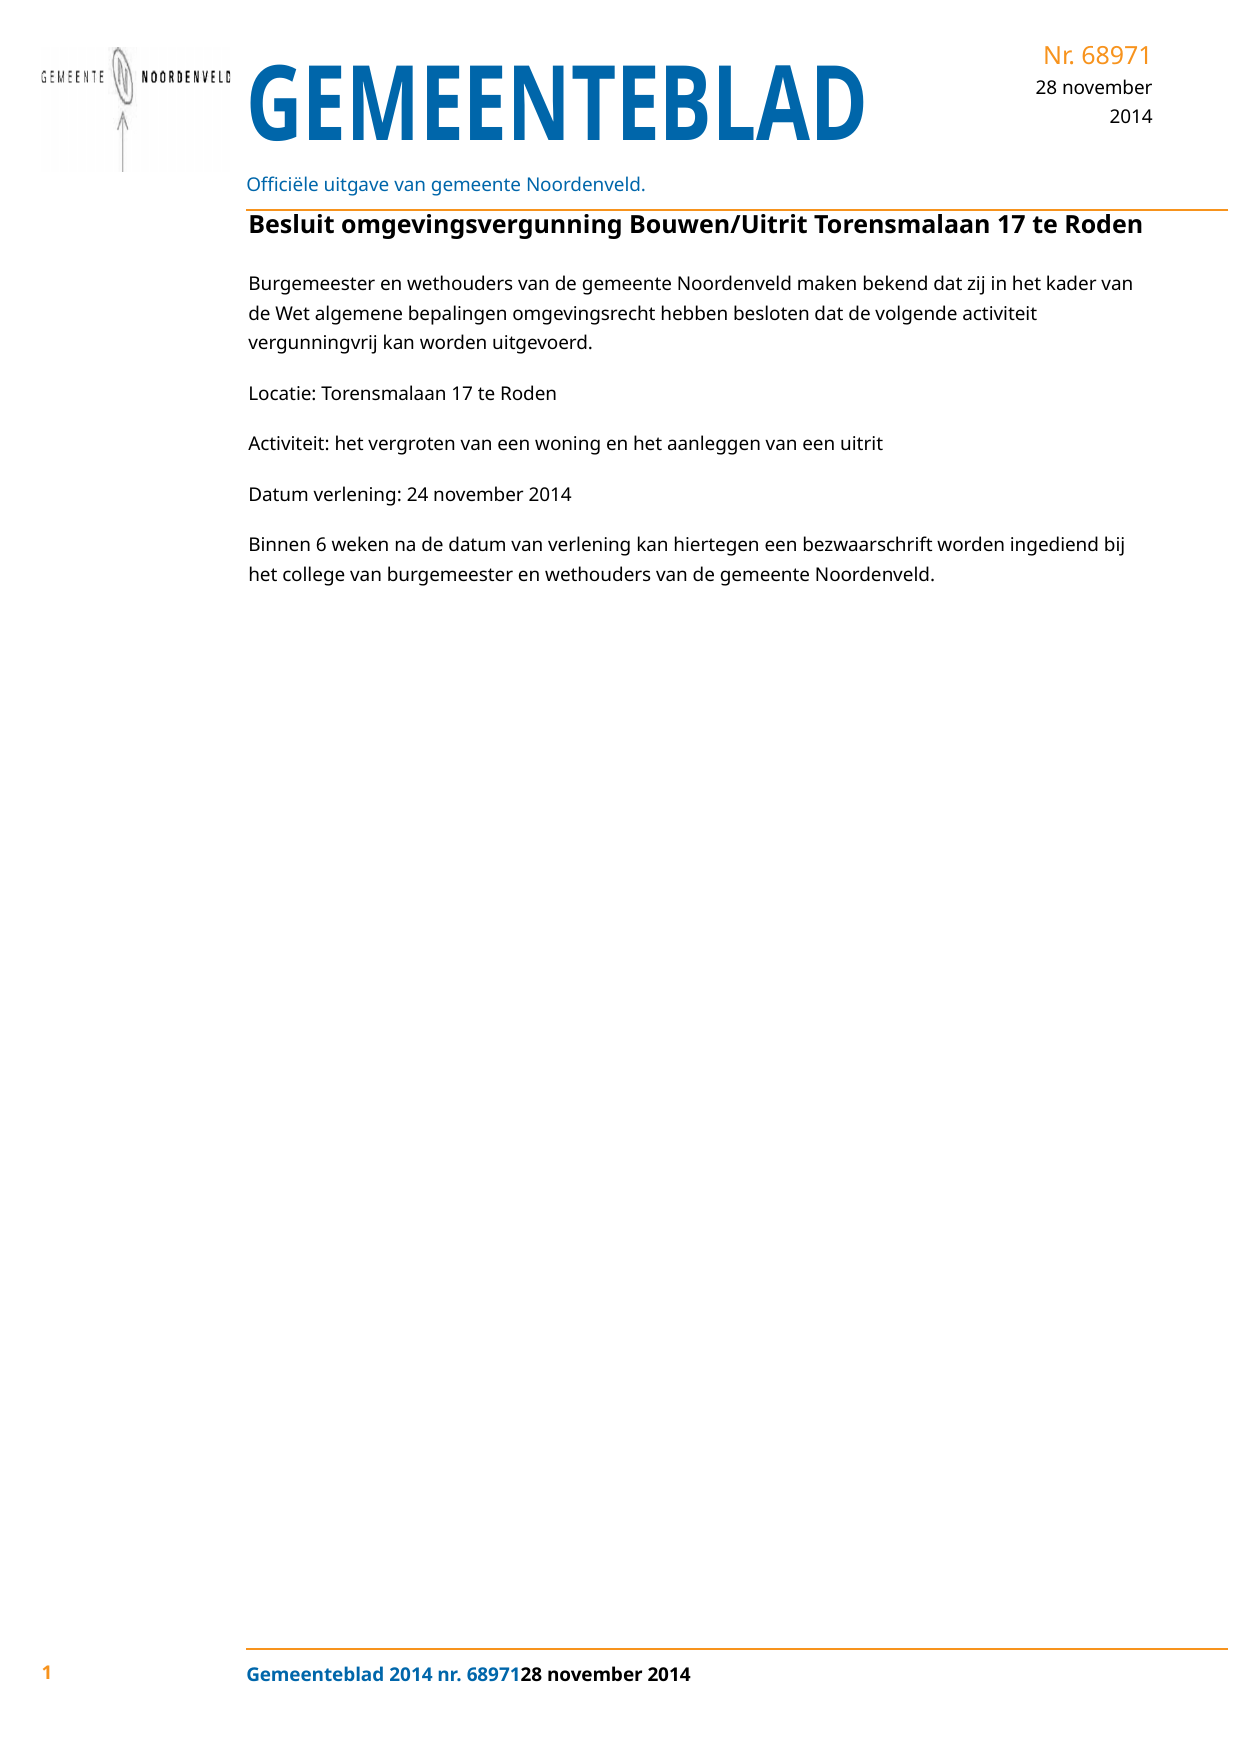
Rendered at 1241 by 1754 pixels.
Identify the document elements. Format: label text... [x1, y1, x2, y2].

text Binnen 6 weken na de datum van verlening kan hiertegen een bezwaarschrift worden ingediend bij het college van burgemeester en wethouders van de gemeente Noordenveld. [248, 531, 1152, 586]
text Datum verlening: 24 november 2014 [248, 481, 1152, 506]
text Besluit omgevingsvergunning Bouwen/Uitrit Torensmalaan 17 te Roden [248, 211, 1152, 241]
picture [41, 47, 231, 172]
text Activiteit: het vergroten van een woning en het aanleggen van een uitrit [248, 430, 1152, 456]
text Locatie: Torensmalaan 17 te Roden [248, 380, 1152, 406]
text Burgemeester en wethouders van de gemeente Noordenveld maken bekend dat zij in het kader van de Wet algemene bepalingen omgevingsrecht hebben besloten dat de volgende activiteit vergunningvrij kan worden uitgevoerd. [248, 270, 1152, 355]
